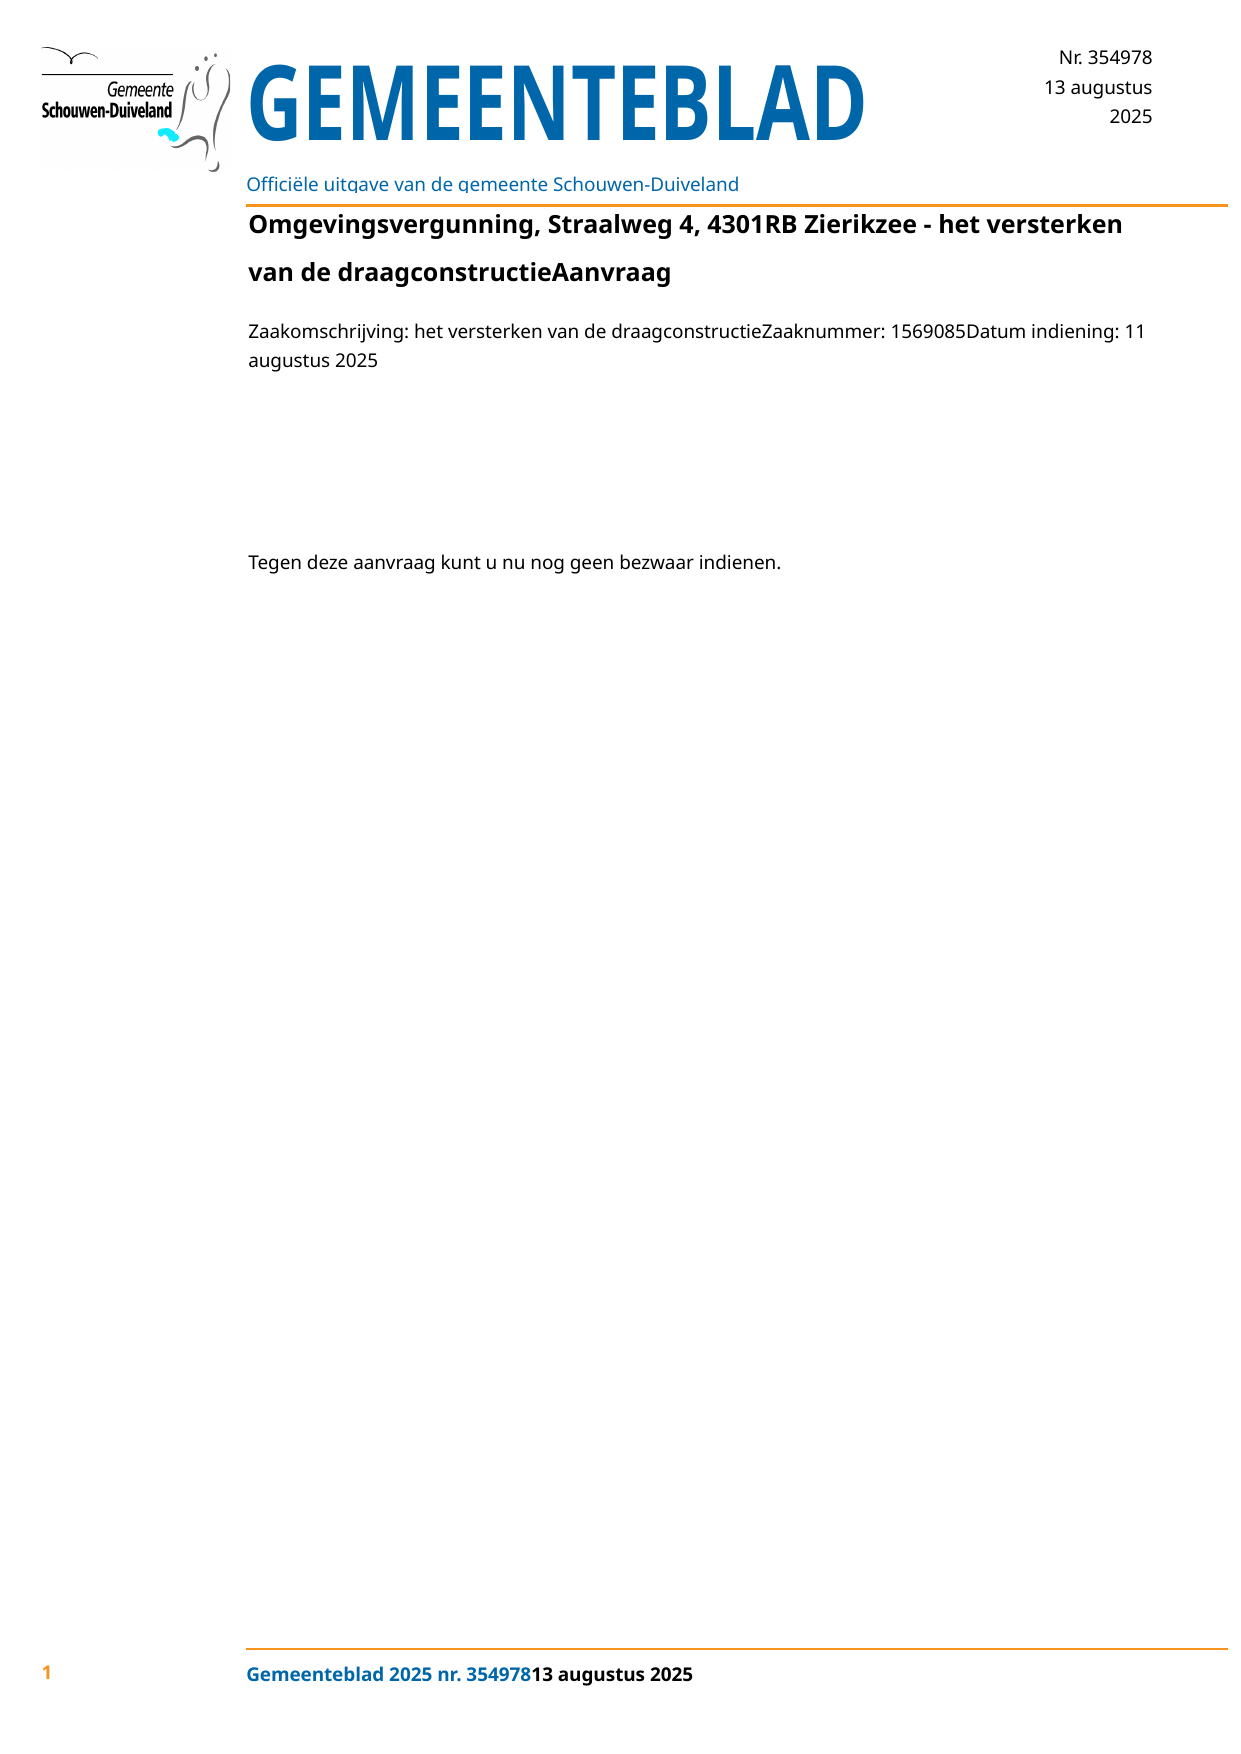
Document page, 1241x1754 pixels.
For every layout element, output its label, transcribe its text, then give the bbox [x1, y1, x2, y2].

picture [41, 47, 231, 172]
text Zaakomschrijving: het versterken van de draagconstructieZaaknummer: 1569085Datum indiening: 11 augustus 2025 [248, 318, 1152, 373]
text Omgevingsvergunning, Straalweg 4, 4301RB Zierikzee - het versterken van de draagconstructieAanvraag [248, 207, 1152, 288]
text Tegen deze aanvraag kunt u nu nog geen bezwaar indienen. [248, 549, 1152, 575]
